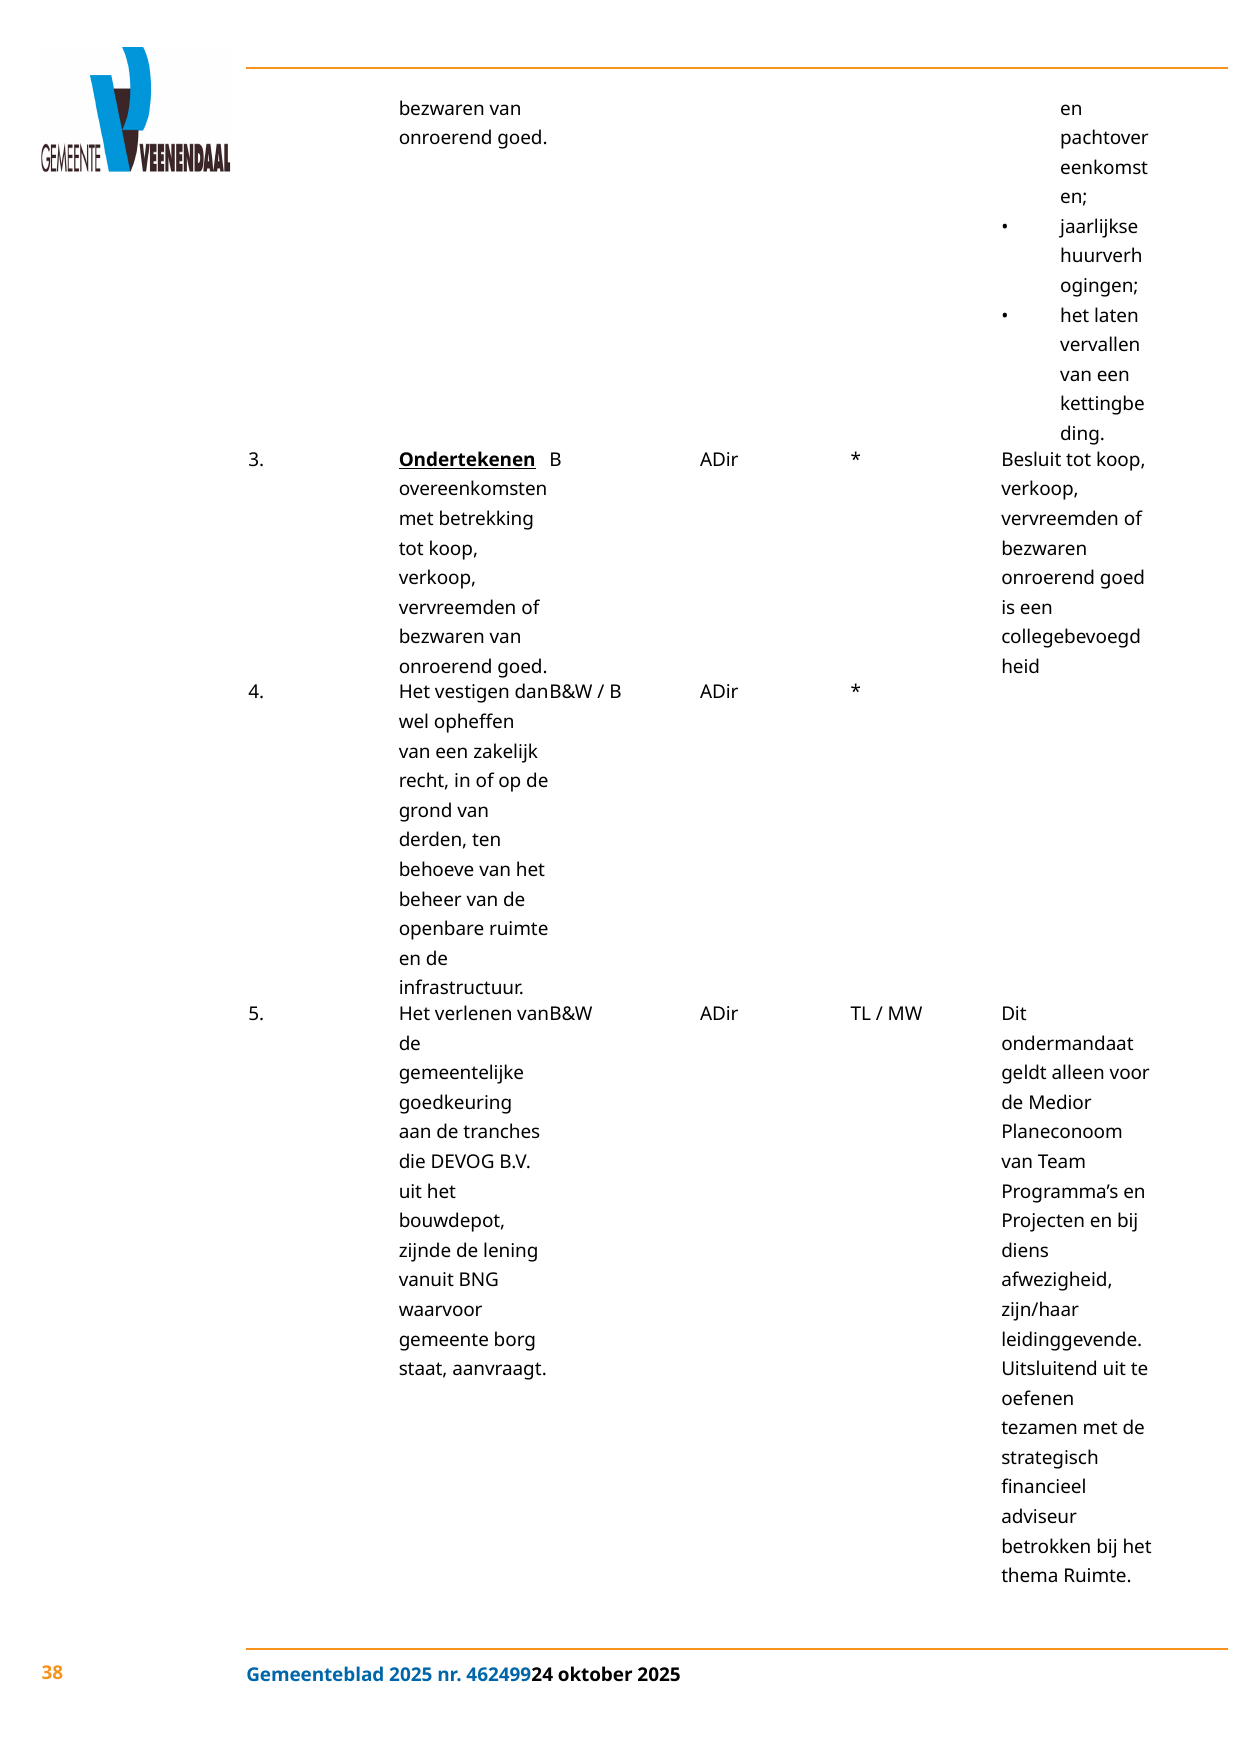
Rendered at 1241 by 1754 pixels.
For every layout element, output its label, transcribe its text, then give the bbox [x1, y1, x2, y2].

table_cell Het vestigen dan wel opheffen van een zakelijk recht, in of op de grond van derden, ten behoeve van het beheer van de openbare ruimte en de infrastructuur. [399, 679, 549, 1000]
picture [41, 47, 130, 172]
table_cell bezwaren van onroerend goed. [399, 95, 549, 446]
table_cell [549, 95, 700, 446]
table_cell en pachtovereenkomsten; jaarlijkse huurverhogingen; het laten vervallen van een kettingbeding. [1001, 95, 1152, 446]
table_cell TL / MW [850, 1000, 1001, 1588]
table_cell * [850, 679, 1001, 1000]
table_cell B [549, 446, 700, 679]
picture [123, 47, 231, 172]
table_cell [850, 95, 1001, 446]
table_cell [248, 446, 398, 679]
table_cell [1001, 679, 1152, 1000]
table_cell ADir [700, 1000, 850, 1588]
table_cell Dit ondermandaat geldt alleen voor de Medior Planeconoom van Team Programma’s en Projecten en bij diens afwezigheid, zijn/haar leidinggevende. Uitsluitend uit te oefenen tezamen met de strategisch financieel adviseur betrokken bij het thema Ruimte. [1001, 1000, 1152, 1588]
table_cell [700, 95, 850, 446]
table_cell [248, 679, 398, 1000]
table_cell Besluit tot koop, verkoop, vervreemden of bezwaren onroerend goed is een collegebevoegdheid [1001, 446, 1152, 679]
table_cell Het verlenen van de gemeentelijke goedkeuring aan de tranches die DEVOG B.V. uit het bouwdepot, zijnde de lening vanuit BNG waarvoor gemeente borg staat, aanvraagt. [399, 1000, 549, 1588]
table_cell * [850, 446, 1001, 679]
table_cell B&W / B [549, 679, 700, 1000]
table_cell B&W [549, 1000, 700, 1588]
table_cell [248, 95, 398, 446]
table_cell ADir [700, 446, 850, 679]
table_cell [248, 1000, 398, 1588]
table_cell ADir [700, 679, 850, 1000]
table_cell Ondertekenen overeenkomsten met betrekking tot koop, verkoop, vervreemden of bezwaren van onroerend goed. [399, 446, 549, 679]
